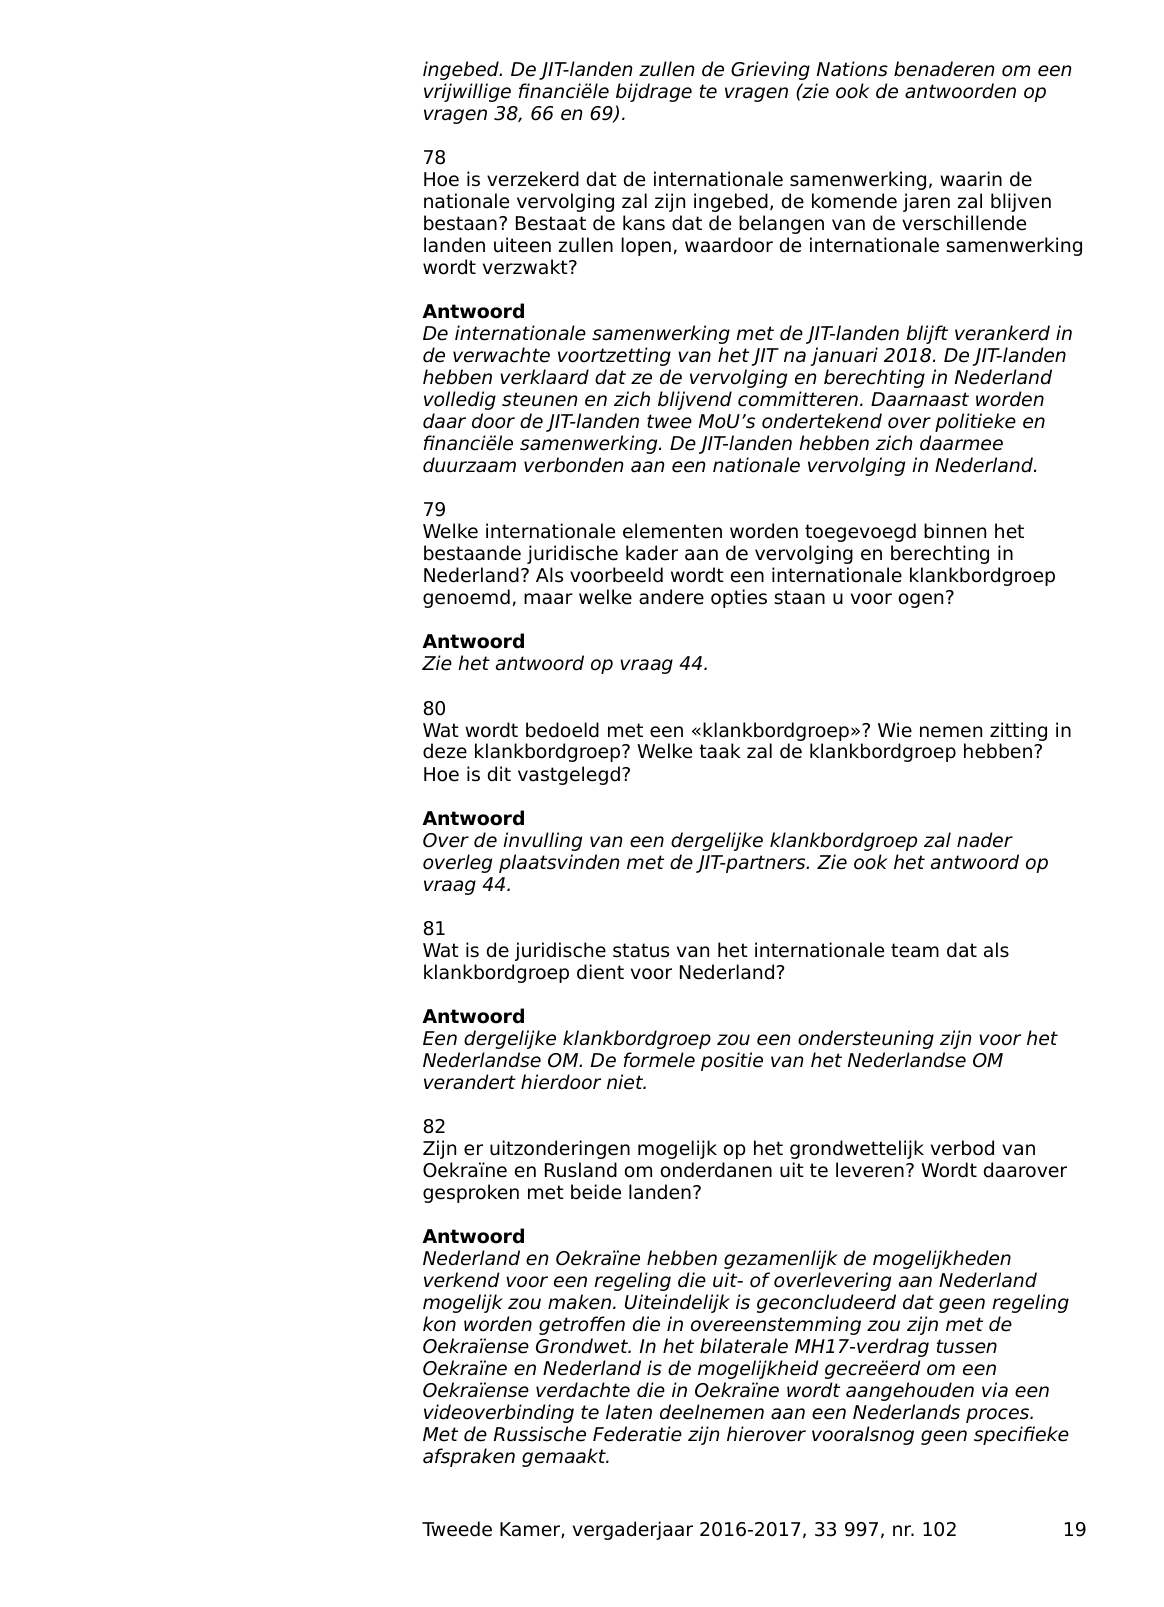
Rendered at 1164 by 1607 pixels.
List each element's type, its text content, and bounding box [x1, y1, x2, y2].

text Antwoord [422, 1226, 1087, 1248]
text Over de invulling van een dergelijke klankbordgroep zal nader overleg plaatsvinden met de JIT-partners. Zie ook het antwoord op vraag 44. [422, 829, 1087, 896]
text 78 [422, 147, 1087, 169]
text Antwoord [422, 631, 1087, 653]
text 81 [422, 918, 1087, 940]
text Wat is de juridische status van het internationale team dat als klankbordgroep dient voor Nederland? [422, 940, 1087, 984]
text Welke internationale elementen worden toegevoegd binnen het bestaande juridische kader aan de vervolging en berechting in Nederland? Als voorbeeld wordt een internationale klankbordgroep genoemd, maar welke andere opties staan u voor ogen? [422, 521, 1087, 609]
text Met de Russische Federatie zijn hierover vooralsnog geen specifieke afspraken gemaakt. [422, 1424, 1087, 1468]
text Hoe is verzekerd dat de internationale samenwerking, waarin de nationale vervolging zal zijn ingebed, de komende jaren zal blijven bestaan? Bestaat de kans dat de belangen van de verschillende landen uiteen zullen lopen, waardoor de internationale samenwerking wordt verzwakt? [422, 169, 1087, 279]
text Nederland en Oekraïne hebben gezamenlijk de mogelijkheden verkend voor een regeling die uit- of overlevering aan Nederland mogelijk zou maken. Uiteindelijk is geconcludeerd dat geen regeling kon worden getroffen die in overeenstemming zou zijn met de Oekraïense Grondwet. In het bilaterale MH17-verdrag tussen Oekraïne en Nederland is de mogelijkheid gecreëerd om een Oekraïense verdachte die in Oekraïne wordt aangehouden via een videoverbinding te laten deelnemen aan een Nederlands proces. [422, 1248, 1087, 1424]
text Zijn er uitzonderingen mogelijk op het grondwettelijk verbod van Oekraïne en Rusland om onderdanen uit te leveren? Wordt daarover gesproken met beide landen? [422, 1138, 1087, 1204]
text 82 [422, 1116, 1087, 1138]
text Zie het antwoord op vraag 44. [422, 653, 1087, 675]
text ingebed. De JIT-landen zullen de Grieving Nations benaderen om een vrijwillige financiële bijdrage te vragen (zie ook de antwoorden op vragen 38, 66 en 69). [422, 59, 1087, 125]
text Een dergelijke klankbordgroep zou een ondersteuning zijn voor het Nederlandse OM. De formele positie van het Nederlandse OM verandert hierdoor niet. [422, 1028, 1087, 1094]
text Antwoord [422, 808, 1087, 829]
text 79 [422, 499, 1087, 521]
text Antwoord [422, 1006, 1087, 1028]
text De internationale samenwerking met de JIT-landen blijft verankerd in de verwachte voortzetting van het JIT na januari 2018. De JIT-landen hebben verklaard dat ze de vervolging en berechting in Nederland volledig steunen en zich blijvend committeren. Daarnaast worden daar door de JIT-landen twee MoU’s ondertekend over politieke en financiële samenwerking. De JIT-landen hebben zich daarmee duurzaam verbonden aan een nationale vervolging in Nederland. [422, 323, 1087, 477]
text Antwoord [422, 301, 1087, 323]
text Wat wordt bedoeld met een «klankbordgroep»? Wie nemen zitting in deze klankbordgroep? Welke taak zal de klankbordgroep hebben? Hoe is dit vastgelegd? [422, 719, 1087, 785]
text 80 [422, 697, 1087, 719]
